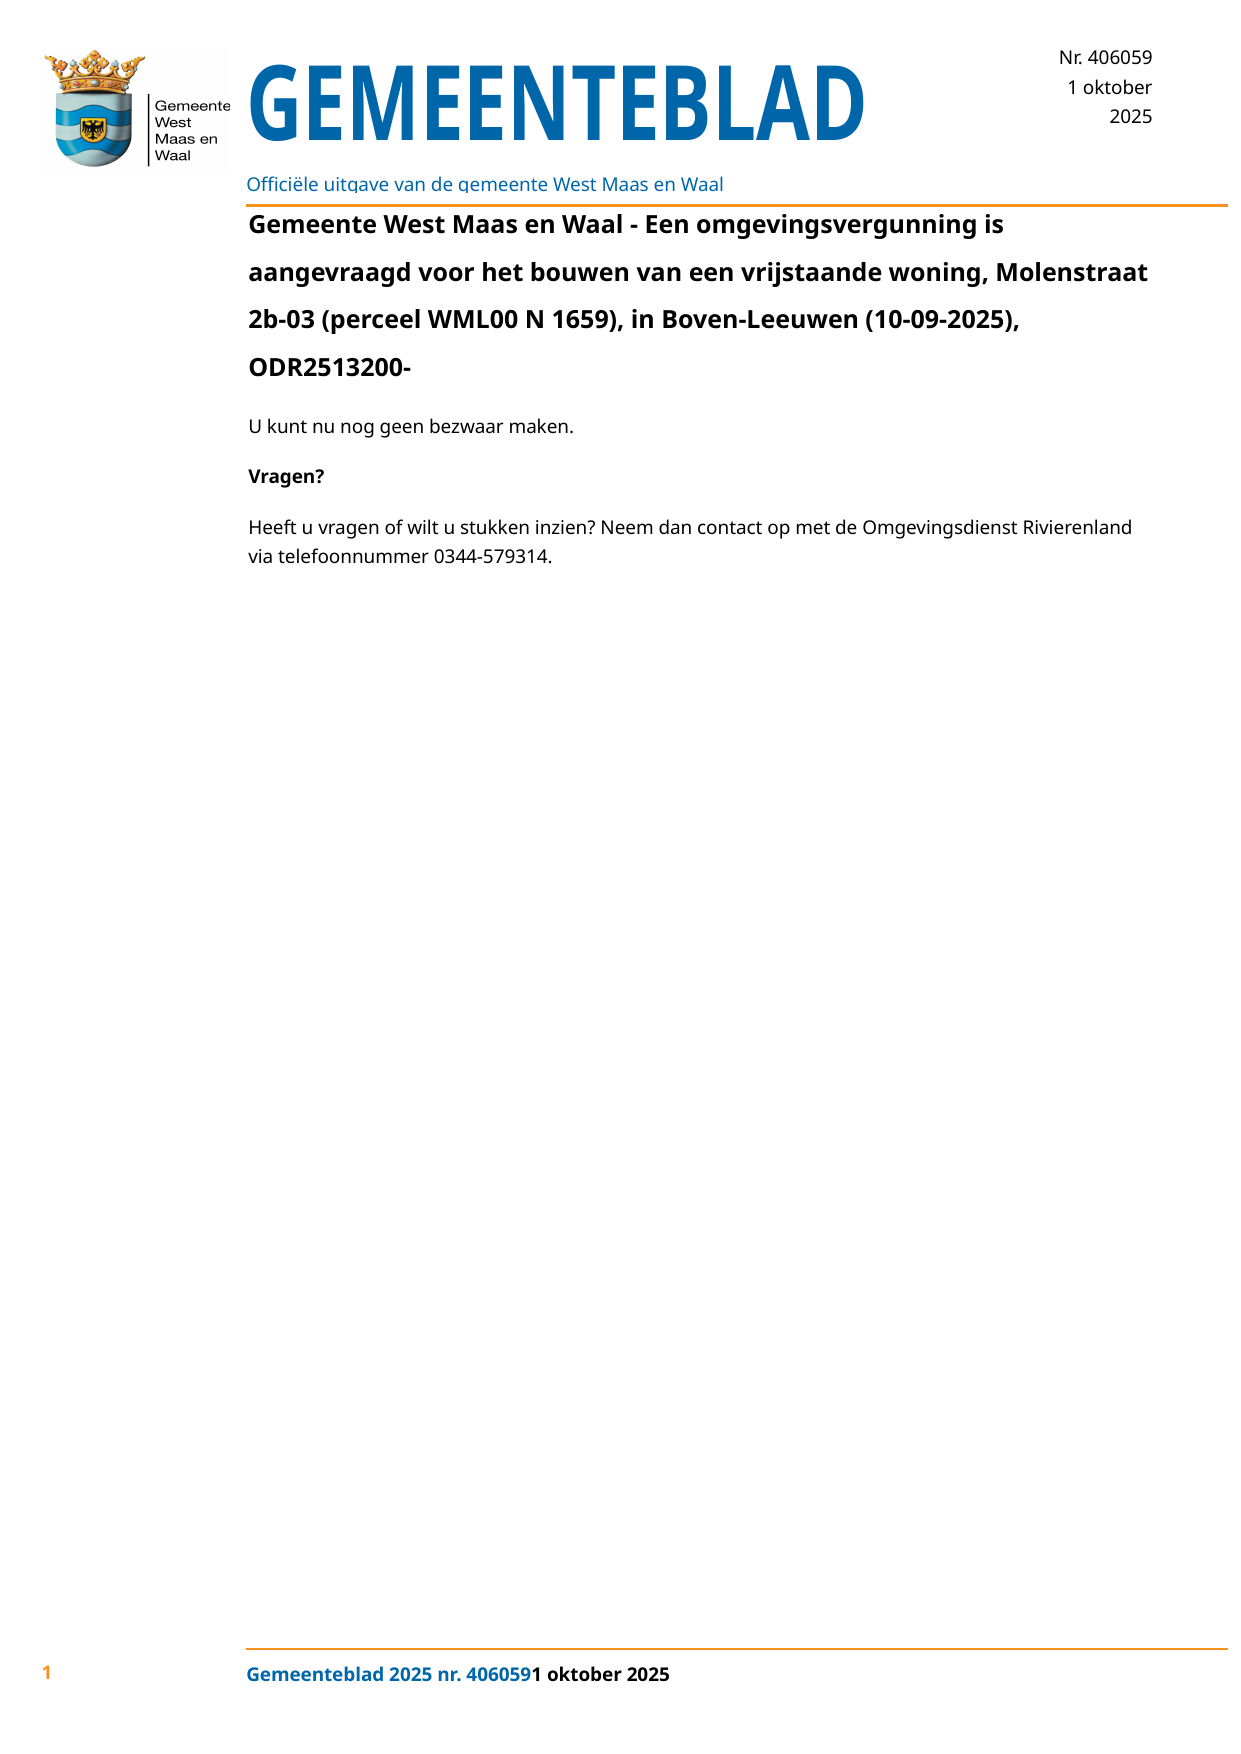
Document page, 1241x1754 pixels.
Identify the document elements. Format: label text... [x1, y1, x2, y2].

text Gemeente West Maas en Waal - Een omgevingsvergunning is aangevraagd voor het bouwen van een vrijstaande woning, Molenstraat 2b-03 (perceel WML00 N 1659), in Boven-Leeuwen (10-09-2025), ODR2513200- [248, 207, 1152, 384]
picture [41, 47, 231, 172]
text U kunt nu nog geen bezwaar maken. [248, 413, 1152, 439]
text Vragen? [248, 463, 1152, 489]
text Heeft u vragen of wilt u stukken inzien? Neem dan contact op met de Omgevingsdienst Rivierenland via telefoonnummer 0344-579314. [248, 514, 1152, 569]
